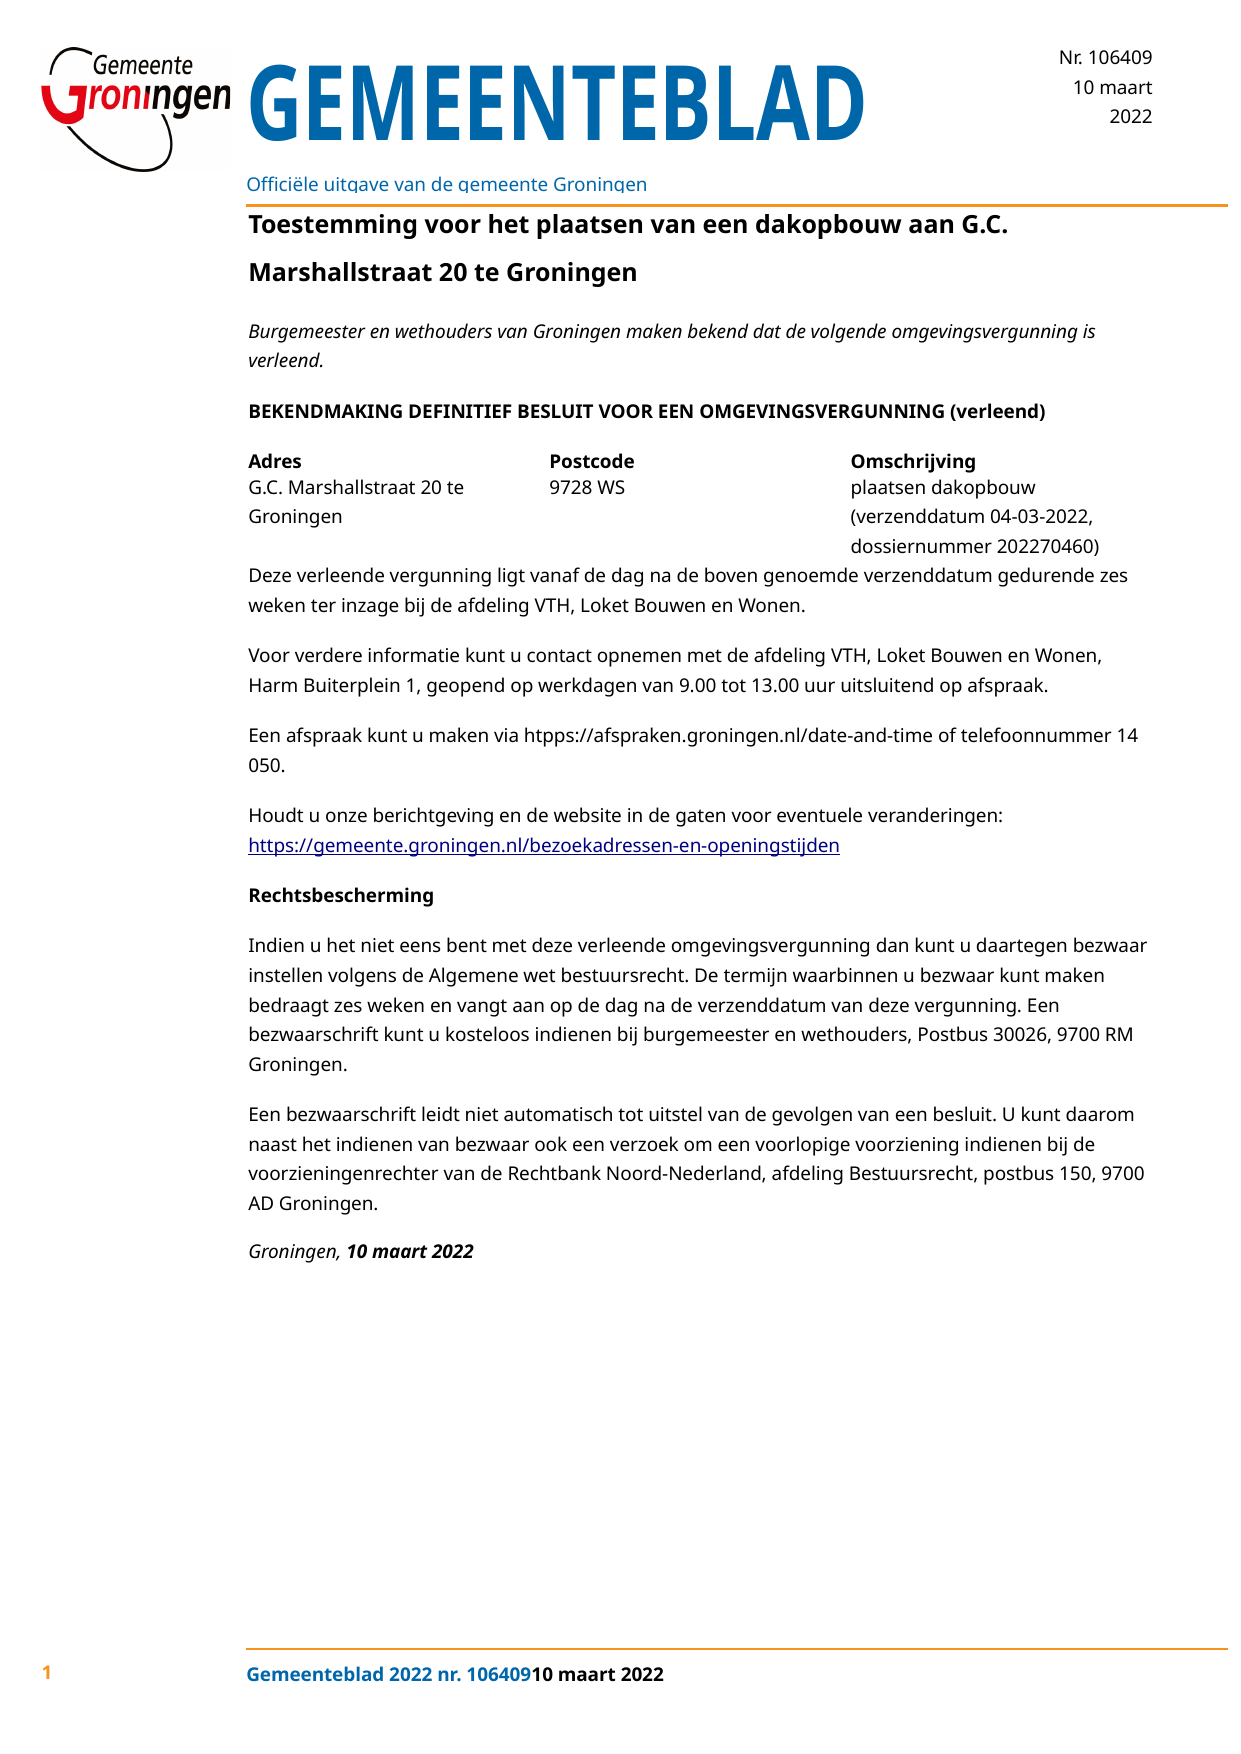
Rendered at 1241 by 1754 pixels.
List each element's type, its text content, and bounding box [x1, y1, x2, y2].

text BEKENDMAKING DEFINITIEF BESLUIT VOOR EEN OMGEVINGSVERGUNNING (verleend) [248, 398, 1152, 424]
text Groningen, 10 maart 2022 [248, 1238, 1152, 1264]
table_header Adres [248, 449, 549, 474]
table_cell G.C. Marshallstraat 20 te Groningen [248, 474, 549, 559]
text Deze verleende vergunning ligt vanaf de dag na de boven genoemde verzenddatum gedurende zes weken ter inzage bij de afdeling VTH, Loket Bouwen en Wonen. [248, 562, 1152, 618]
text Een bezwaarschrift leidt niet automatisch tot uitstel van de gevolgen van een besluit. U kunt daarom naast het indienen van bezwaar ook een verzoek om een voorlopige voorziening indienen bij de voorzieningenrechter van de Rechtbank Noord-Nederland, afdeling Bestuursrecht, postbus 150, 9700 AD Groningen. [248, 1101, 1152, 1216]
table_header Postcode [549, 449, 850, 474]
picture [41, 47, 231, 172]
text Indien u het niet eens bent met deze verleende omgevingsvergunning dan kunt u daartegen bezwaar instellen volgens de Algemene wet bestuursrecht. De termijn waarbinnen u bezwaar kunt maken bedraagt zes weken en vangt aan op de dag na de verzenddatum van deze vergunning. Een bezwaarschrift kunt u kosteloos indienen bij burgemeester en wethouders, Postbus 30026, 9700 RM Groningen. [248, 933, 1152, 1077]
text Rechtsbescherming [248, 882, 1152, 908]
text Voor verdere informatie kunt u contact opnemen met de afdeling VTH, Loket Bouwen en Wonen, Harm Buiterplein 1, geopend op werkdagen van 9.00 tot 13.00 uur uitsluitend op afspraak. [248, 642, 1152, 698]
table_header Omschrijving [850, 449, 1152, 474]
table_cell plaatsen dakopbouw (verzenddatum 04-03-2022, dossiernummer 202270460) [850, 474, 1152, 559]
text Houdt u onze berichtgeving en de website in de gaten voor eventuele veranderingen: https://gemeente.groningen.nl/bezoekadressen-en-openingstijden [248, 802, 1152, 858]
text Een afspraak kunt u maken via htpps://afspraken.groningen.nl/date-and-time of telefoonnummer 14 050. [248, 722, 1152, 778]
table_cell 9728 WS [549, 474, 850, 559]
text Toestemming voor het plaatsen van een dakopbouw aan G.C. Marshallstraat 20 te Groningen [248, 207, 1152, 288]
text Burgemeester en wethouders van Groningen maken bekend dat de volgende omgevingsvergunning is verleend. [248, 318, 1152, 373]
